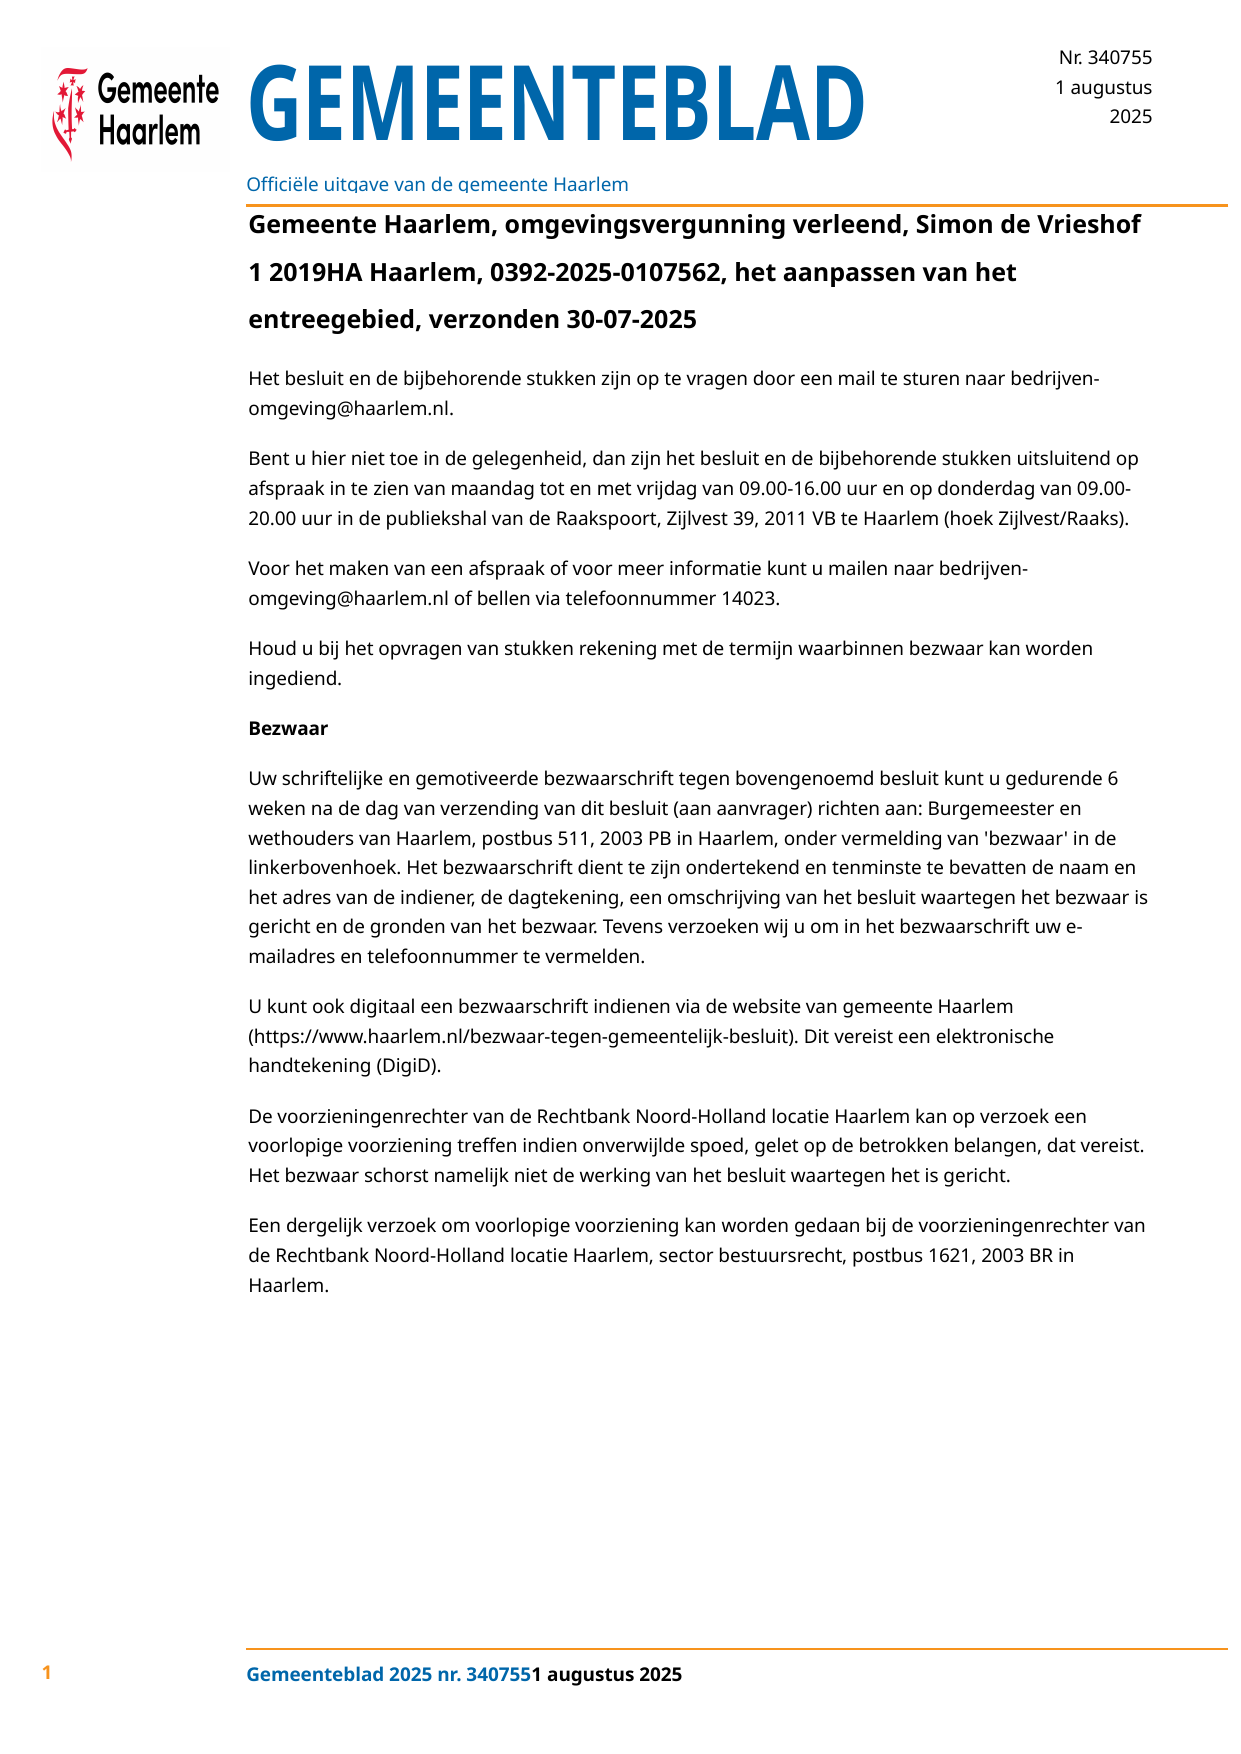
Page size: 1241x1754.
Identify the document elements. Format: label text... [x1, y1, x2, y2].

text De voorzieningenrechter van de Rechtbank Noord-Holland locatie Haarlem kan op verzoek een voorlopige voorziening treffen indien onverwijlde spoed, gelet op de betrokken belangen, dat vereist. Het bezwaar schorst namelijk niet de werking van het besluit waartegen het is gericht. [248, 1103, 1152, 1188]
text Uw schriftelijke en gemotiveerde bezwaarschrift tegen bovengenoemd besluit kunt u gedurende 6 weken na de dag van verzending van dit besluit (aan aanvrager) richten aan: Burgemeester en wethouders van Haarlem, postbus 511, 2003 PB in Haarlem, onder vermelding van 'bezwaar' in de linkerbovenhoek. Het bezwaarschrift dient te zijn ondertekend en tenminste te bevatten de naam en het adres van de indiener, de dagtekening, een omschrijving van het besluit waartegen het bezwaar is gericht en de gronden van het bezwaar. Tevens verzoeken wij u om in het bezwaarschrift uw e-mailadres en telefoonnummer te vermelden. [248, 766, 1152, 969]
text U kunt ook digitaal een bezwaarschrift indienen via de website van gemeente Haarlem (https://www.haarlem.nl/bezwaar-tegen-gemeentelijk-besluit). Dit vereist een elektronische handtekening (DigiD). [248, 993, 1152, 1078]
text Het besluit en de bijbehorende stukken zijn op te vragen door een mail te sturen naar bedrijven-omgeving@haarlem.nl. [248, 366, 1152, 421]
picture [41, 47, 231, 172]
text Een dergelijk verzoek om voorlopige voorziening kan worden gedaan bij de voorzieningenrechter van de Rechtbank Noord-Holland locatie Haarlem, sector bestuursrecht, postbus 1621, 2003 BR in Haarlem. [248, 1213, 1152, 1297]
text Houd u bij het opvragen van stukken rekening met de termijn waarbinnen bezwaar kan worden ingediend. [248, 635, 1152, 690]
text Bent u hier niet toe in de gelegenheid, dan zijn het besluit en de bijbehorende stukken uitsluitend op afspraak in te zien van maandag tot en met vrijdag van 09.00-16.00 uur en op donderdag van 09.00-20.00 uur in de publiekshal van de Raakspoort, Zijlvest 39, 2011 VB te Haarlem (hoek Zijlvest/Raaks). [248, 446, 1152, 530]
text Voor het maken van een afspraak of voor meer informatie kunt u mailen naar bedrijven-omgeving@haarlem.nl of bellen via telefoonnummer 14023. [248, 555, 1152, 610]
text Gemeente Haarlem, omgevingsvergunning verleend, Simon de Vrieshof 1 2019HA Haarlem, 0392-2025-0107562, het aanpassen van het entreegebied, verzonden 30-07-2025 [248, 207, 1152, 336]
text Bezwaar [248, 715, 1152, 741]
